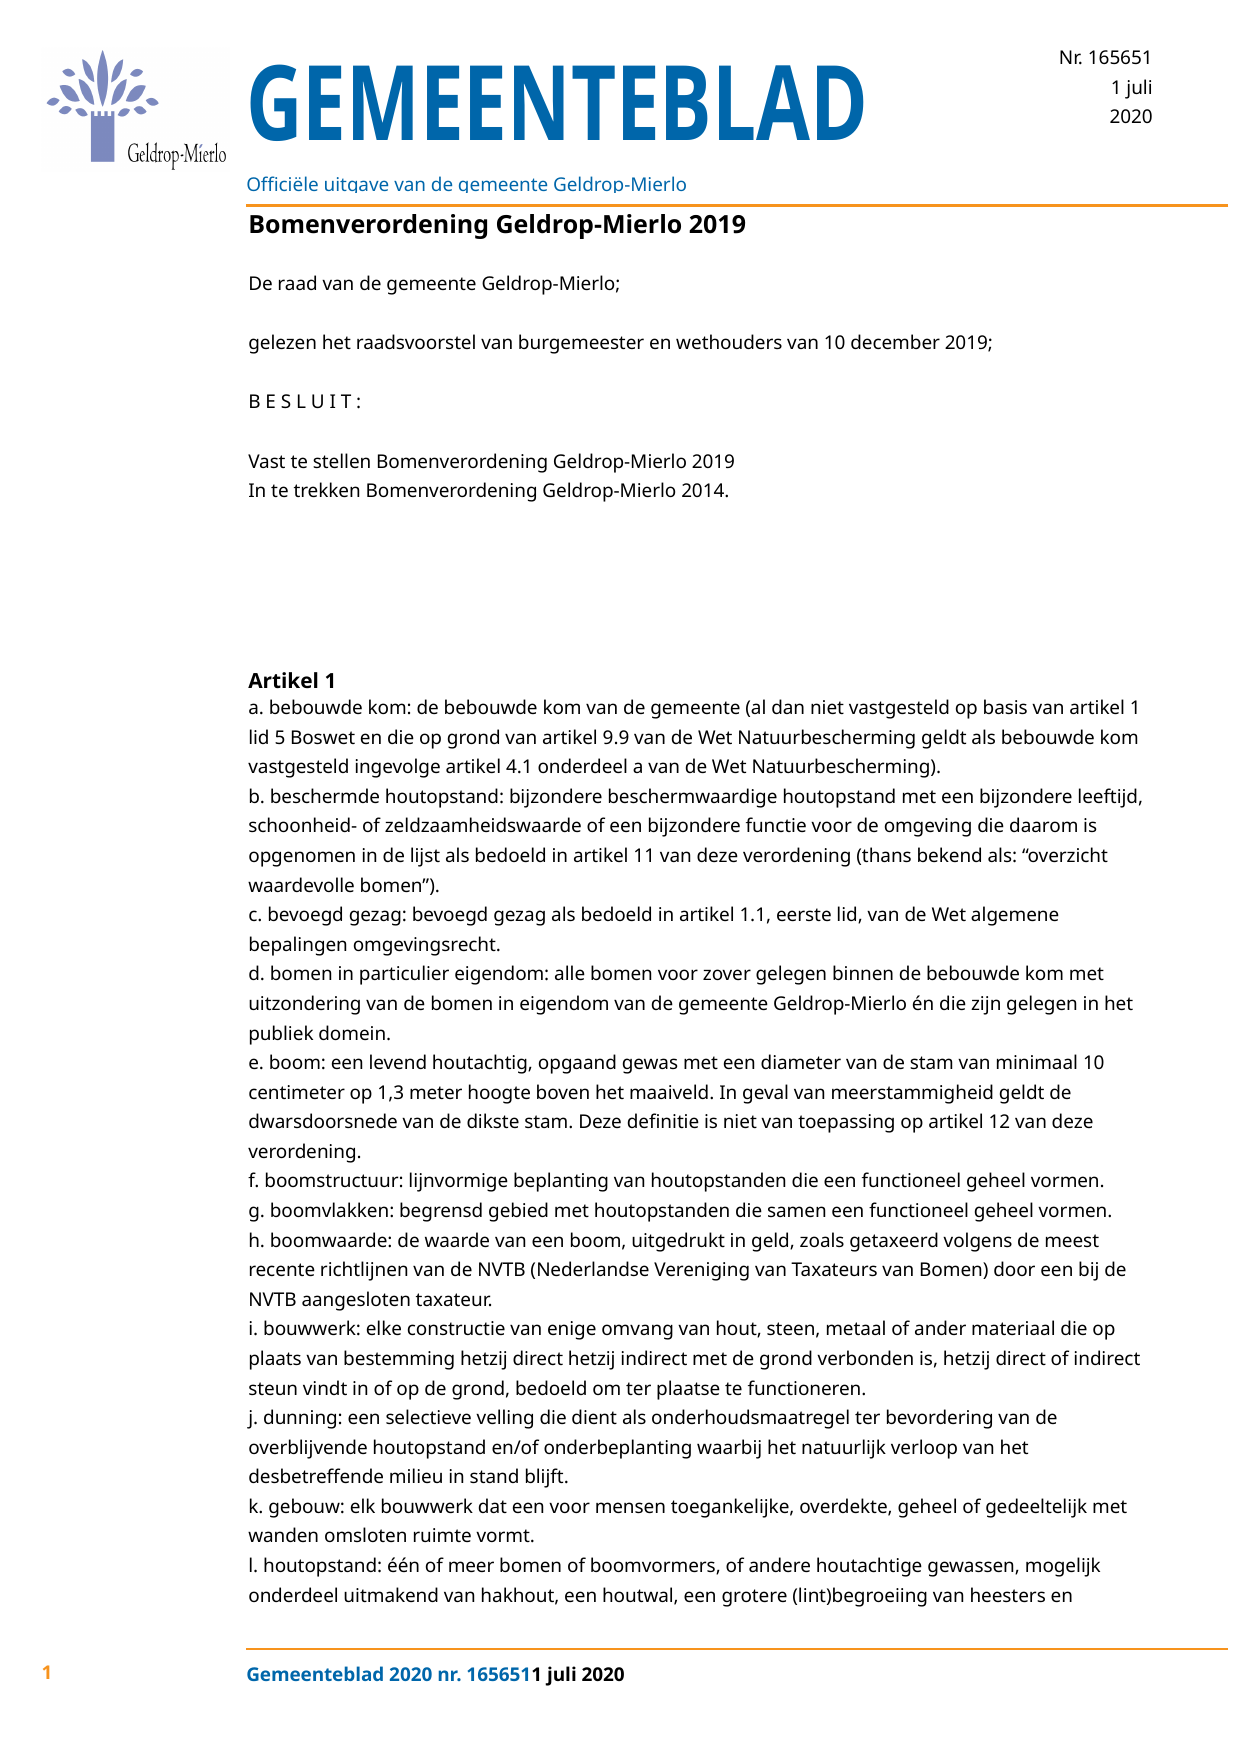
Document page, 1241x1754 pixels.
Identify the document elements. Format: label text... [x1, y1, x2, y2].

text l. houtopstand: één of meer bomen of boomvormers, of andere houtachtige gewassen, mogelijk onderdeel uitmakend van hakhout, een houtwal, een grotere (lint)begroeiing van heesters en [248, 1552, 1152, 1607]
text Bomenverordening Geldrop-Mierlo 2019 [248, 207, 1152, 241]
text g. boomvlakken: begrensd gebied met houtopstanden die samen een functioneel geheel vormen. [248, 1197, 1152, 1223]
text c. bevoegd gezag: bevoegd gezag als bedoeld in artikel 1.1, eerste lid, van de Wet algemene bepalingen omgevingsrecht. [248, 901, 1152, 957]
text gelezen het raadsvoorstel van burgemeester en wethouders van 10 december 2019; [248, 329, 1152, 355]
text De raad van de gemeente Geldrop-Mierlo; [248, 270, 1152, 296]
text f. boomstructuur: lijnvormige beplanting van houtopstanden die een functioneel geheel vormen. [248, 1168, 1152, 1193]
text In te trekken Bomenverordening Geldrop-Mierlo 2014. [248, 477, 1152, 503]
text b. beschermde houtopstand: bijzondere beschermwaardige houtopstand met een bijzondere leeftijd, schoonheid- of zeldzaamheidswaarde of een bijzondere functie voor de omgeving die daarom is opgenomen in de lijst als bedoeld in artikel 11 van deze verordening (thans bekend als: “overzicht waardevolle bomen”). [248, 783, 1152, 897]
text e. boom: een levend houtachtig, opgaand gewas met een diameter van de stam van minimaal 10 centimeter op 1,3 meter hoogte boven het maaiveld. In geval van meerstammigheid geldt de dwarsdoorsnede van de dikste stam. Deze definitie is niet van toepassing op artikel 12 van deze verordening. [248, 1049, 1152, 1164]
text Artikel 1 [248, 666, 1152, 694]
text i. bouwwerk: elke constructie van enige omvang van hout, steen, metaal of ander materiaal die op plaats van bestemming hetzij direct hetzij indirect met de grond verbonden is, hetzij direct of indirect steun vindt in of op de grond, bedoeld om ter plaatse te functioneren. [248, 1316, 1152, 1400]
text k. gebouw: elk bouwwerk dat een voor mensen toegankelijke, overdekte, geheel of gedeeltelijk met wanden omsloten ruimte vormt. [248, 1493, 1152, 1548]
text Vast te stellen Bomenverordening Geldrop-Mierlo 2019 [248, 448, 1152, 473]
text d. bomen in particulier eigendom: alle bomen voor zover gelegen binnen de bebouwde kom met uitzondering van de bomen in eigendom van de gemeente Geldrop-Mierlo én die zijn gelegen in het publiek domein. [248, 961, 1152, 1045]
text a. bebouwde kom: de bebouwde kom van de gemeente (al dan niet vastgesteld op basis van artikel 1 lid 5 Boswet en die op grond van artikel 9.9 van de Wet Natuurbescherming geldt als bebouwde kom vastgesteld ingevolge artikel 4.1 onderdeel a van de Wet Natuurbescherming). [248, 694, 1152, 779]
text B E S L U I T : [248, 389, 1152, 414]
text j. dunning: een selectieve velling die dient als onderhoudsmaatregel ter bevordering van de overblijvende houtopstand en/of onderbeplanting waarbij het natuurlijk verloop van het desbetreffende milieu in stand blijft. [248, 1404, 1152, 1489]
text h. boomwaarde: de waarde van een boom, uitgedrukt in geld, zoals getaxeerd volgens de meest recente richtlijnen van de NVTB (Nederlandse Vereniging van Taxateurs van Bomen) door een bij de NVTB aangesloten taxateur. [248, 1227, 1152, 1312]
picture [41, 47, 231, 172]
